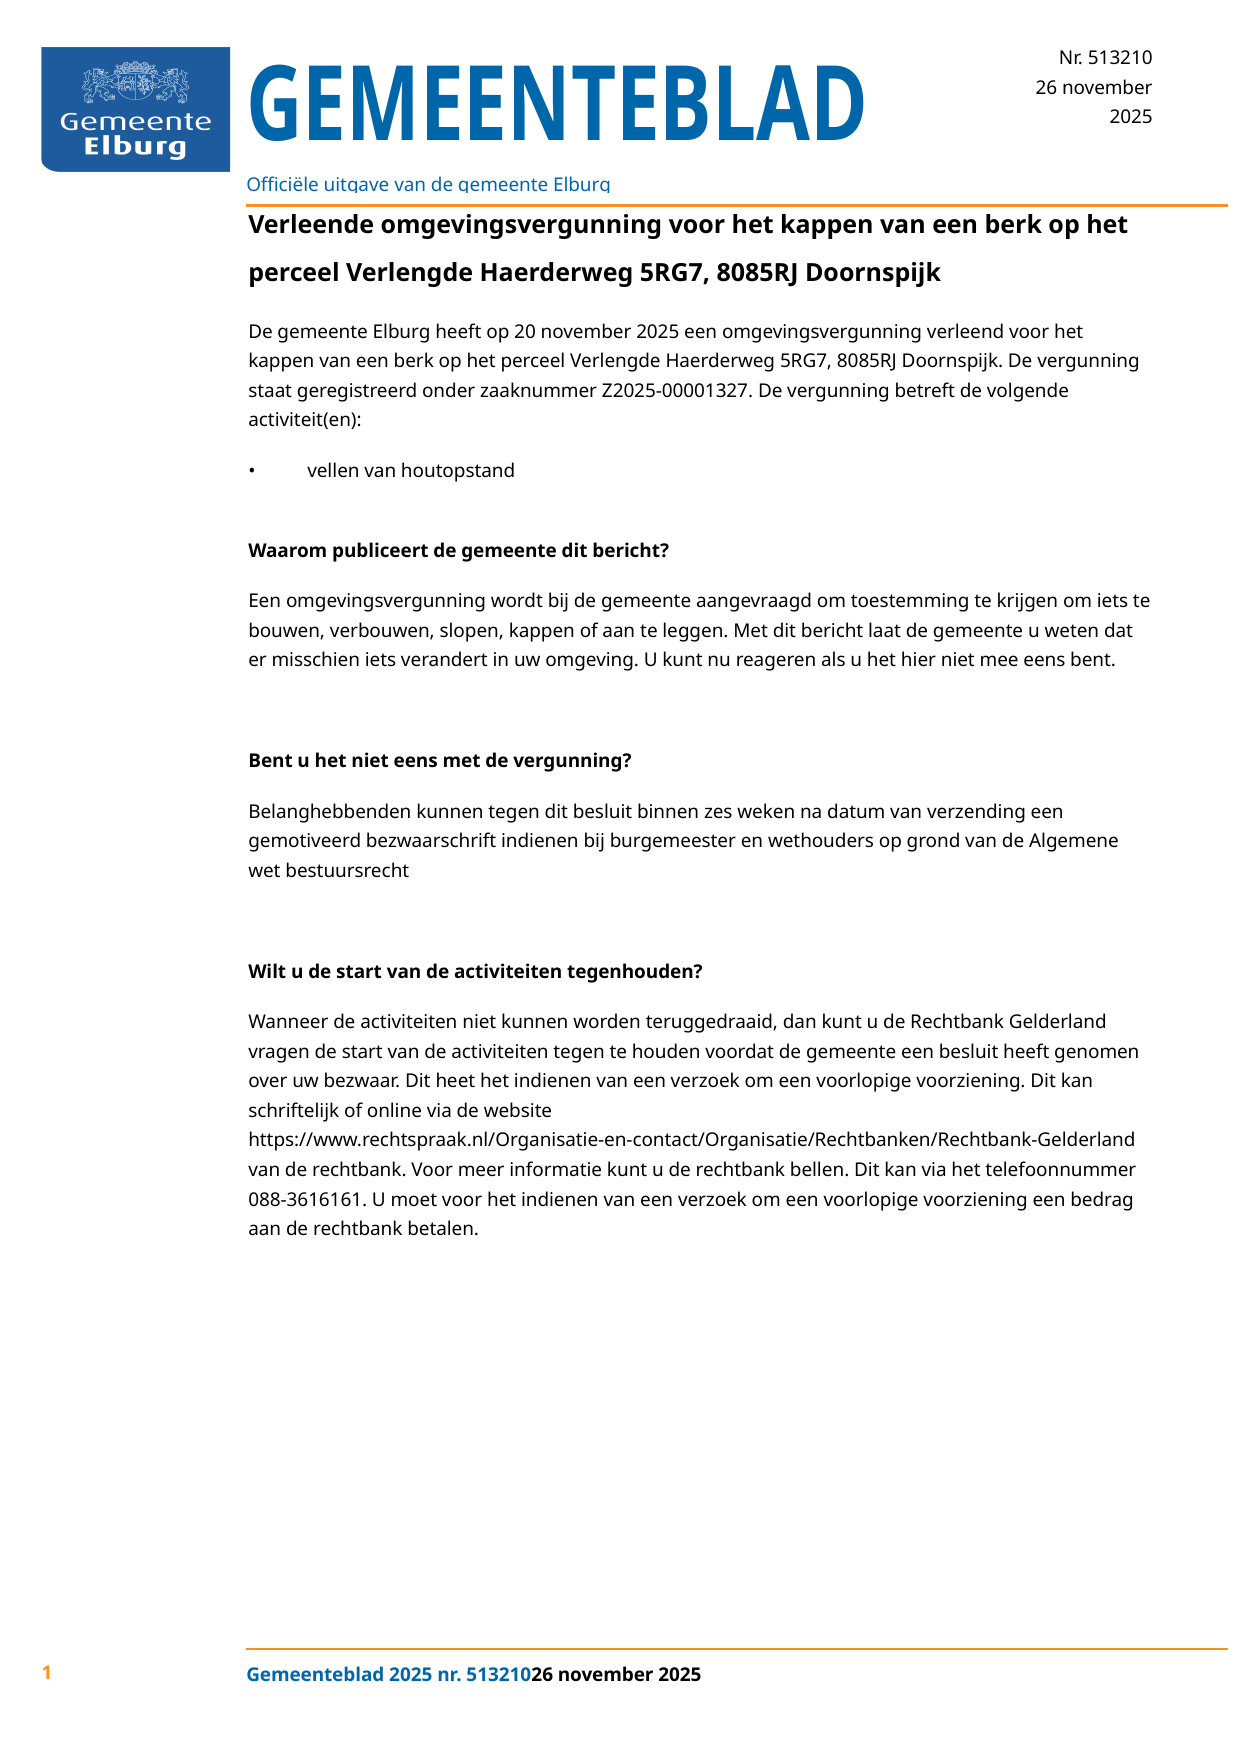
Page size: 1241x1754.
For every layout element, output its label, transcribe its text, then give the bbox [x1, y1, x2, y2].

text Een omgevingsvergunning wordt bij de gemeente aangevraagd om toestemming te krijgen om iets te bouwen, verbouwen, slopen, kappen of aan te leggen. Met dit bericht laat de gemeente u weten dat er misschien iets verandert in uw omgeving. U kunt nu reageren als u het hier niet mee eens bent. [248, 587, 1152, 672]
picture [41, 47, 231, 172]
text Wilt u de start van de activiteiten tegenhouden? [248, 958, 1152, 984]
text De gemeente Elburg heeft op 20 november 2025 een omgevingsvergunning verleend voor het kappen van een berk op het perceel Verlengde Haerderweg 5RG7, 8085RJ Doornspijk. De vergunning staat geregistreerd onder zaaknummer Z2025-00001327. De vergunning betreft de volgende activiteit(en): [248, 318, 1152, 432]
list vellen van houtopstand [248, 457, 1152, 483]
text Bent u het niet eens met de vergunning? [248, 747, 1152, 773]
text Wanneer de activiteiten niet kunnen worden teruggedraaid, dan kunt u de Rechtbank Gelderland vragen de start van de activiteiten tegen te houden voordat de gemeente een besluit heeft genomen over uw bezwaar. Dit heet het indienen van een verzoek om een voorlopige voorziening. Dit kan schriftelijk of online via de website https://www.rechtspraak.nl/Organisatie-en-contact/Organisatie/Rechtbanken/Rechtbank-Gelderland van de rechtbank. Voor meer informatie kunt u de rechtbank bellen. Dit kan via het telefoonnummer 088-3616161. U moet voor het indienen van een verzoek om een voorlopige voorziening een bedrag aan de rechtbank betalen. [248, 1008, 1152, 1241]
text Waarom publiceert de gemeente dit bericht? [248, 537, 1152, 563]
text Belanghebbenden kunnen tegen dit besluit binnen zes weken na datum van verzending een gemotiveerd bezwaarschrift indienen bij burgemeester en wethouders op grond van de Algemene wet bestuursrecht [248, 798, 1152, 883]
text Verleende omgevingsvergunning voor het kappen van een berk op het perceel Verlengde Haerderweg 5RG7, 8085RJ Doornspijk [248, 207, 1152, 288]
